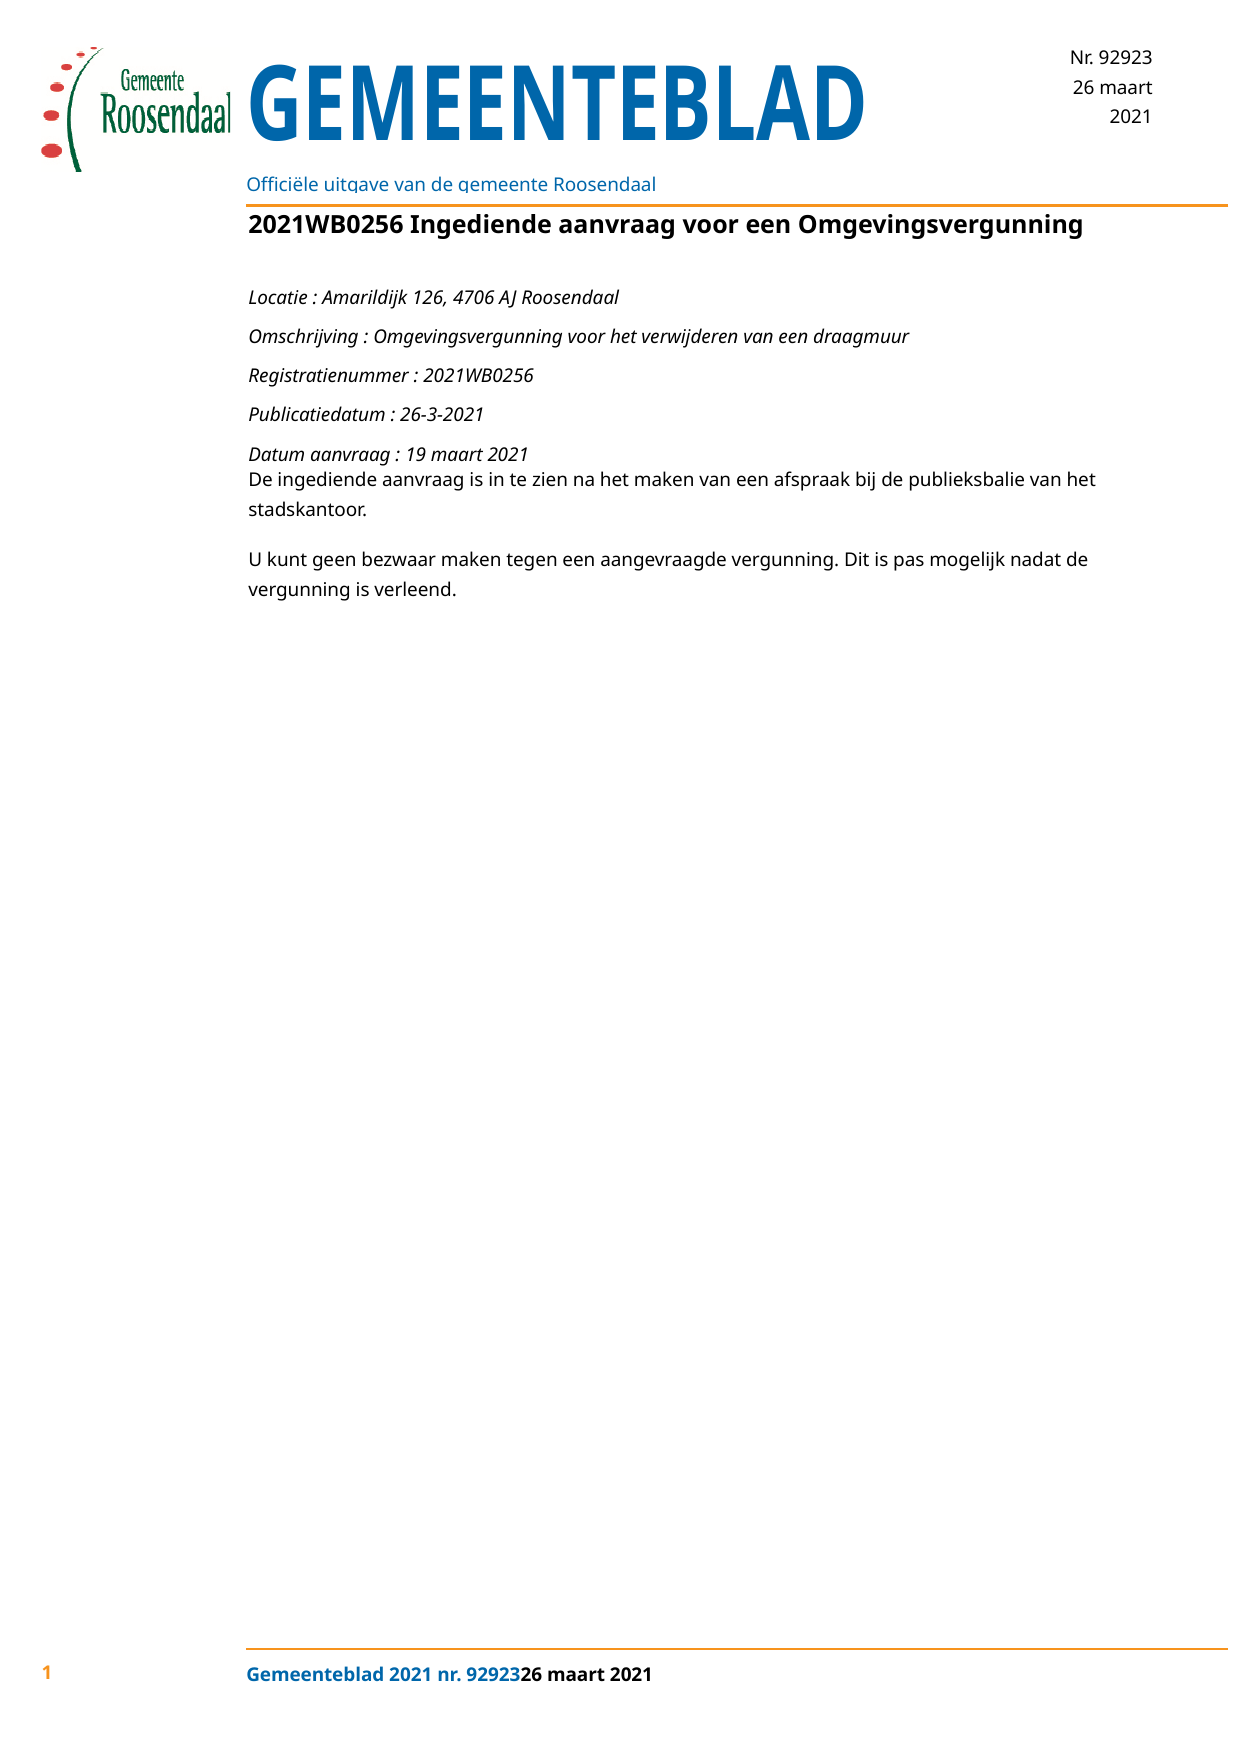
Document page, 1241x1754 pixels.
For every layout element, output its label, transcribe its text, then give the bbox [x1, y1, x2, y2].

text Publicatiedatum : 26-3-2021 [248, 402, 1152, 427]
text 2021WB0256 Ingediende aanvraag voor een Omgevingsvergunning [248, 207, 1152, 241]
text Omschrijving : Omgevingsvergunning voor het verwijderen van een draagmuur [248, 323, 1152, 349]
picture [41, 47, 231, 172]
text Datum aanvraag : 19 maart 2021 [248, 441, 1152, 467]
text Locatie : Amarildijk 126, 4706 AJ Roosendaal [248, 284, 1152, 309]
text Registratienummer : 2021WB0256 [248, 362, 1152, 388]
text U kunt geen bezwaar maken tegen een aangevraagde vergunning. Dit is pas mogelijk nadat de vergunning is verleend. [248, 547, 1152, 602]
text De ingediende aanvraag is in te zien na het maken van een afspraak bij de publieksbalie van het stadskantoor. [248, 467, 1152, 522]
